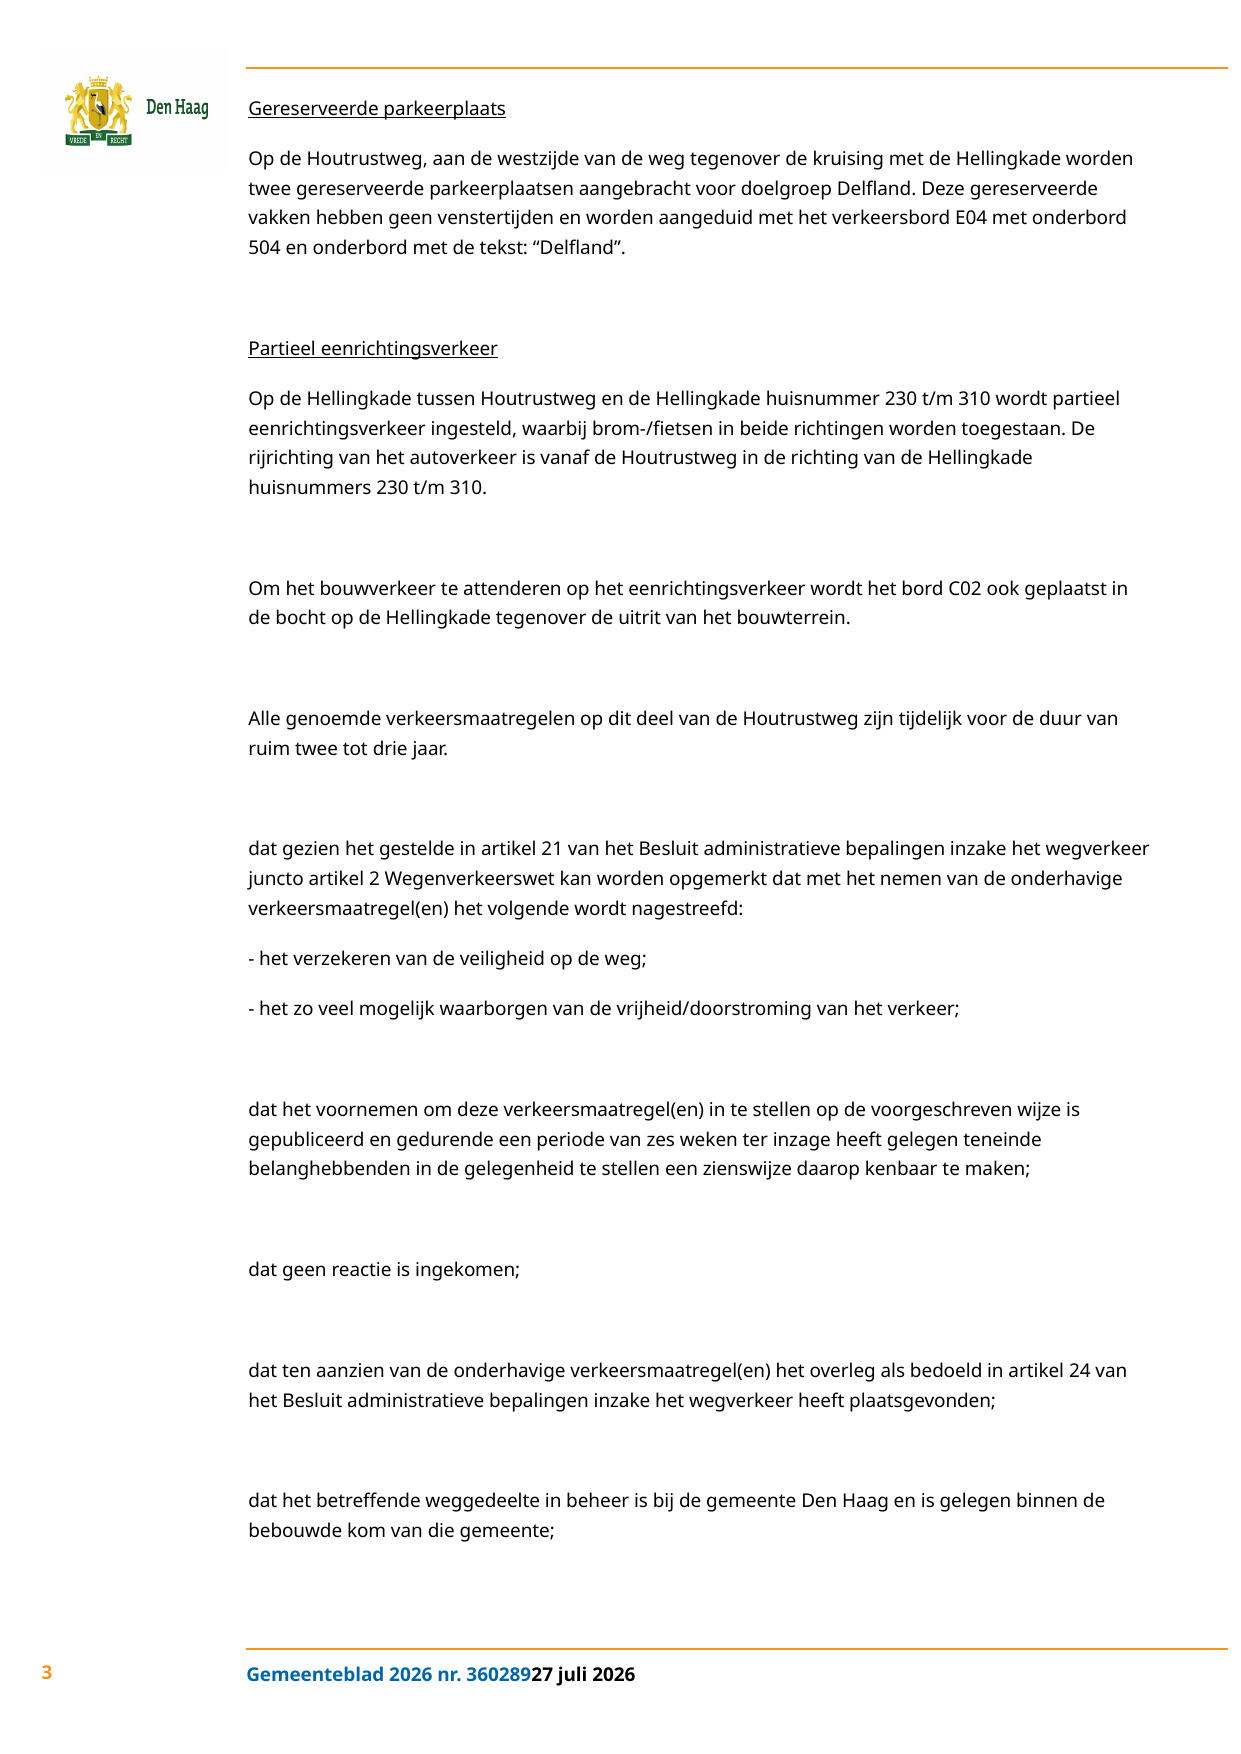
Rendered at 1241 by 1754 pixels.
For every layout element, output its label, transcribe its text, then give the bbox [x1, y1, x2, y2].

text dat geen reactie is ingekomen; [248, 1256, 1152, 1282]
picture [41, 47, 231, 172]
text Op de Hellingkade tussen Houtrustweg en de Hellingkade huisnummer 230 t/m 310 wordt partieel eenrichtingsverkeer ingesteld, waarbij brom-/fietsen in beide richtingen worden toegestaan. De rijrichting van het autoverkeer is vanaf de Houtrustweg in de richting van de Hellingkade huisnummers 230 t/m 310. [248, 385, 1152, 500]
text dat ten aanzien van de onderhavige verkeersmaatregel(en) het overleg als bedoeld in artikel 24 van het Besluit administratieve bepalingen inzake het wegverkeer heeft plaatsgevonden; [248, 1357, 1152, 1413]
text Op de Houtrustweg, aan de westzijde van de weg tegenover de kruising met de Hellingkade worden twee gereserveerde parkeerplaatsen aangebracht voor doelgroep Delfland. Deze gereserveerde vakken hebben geen venstertijden en worden aangeduid met het verkeersbord E04 met onderbord 504 en onderbord met de tekst: “Delfland”. [248, 145, 1152, 260]
text Partieel eenrichtingsverkeer [248, 335, 1152, 361]
text Om het bouwverkeer te attenderen op het eenrichtingsverkeer wordt het bord C02 ook geplaatst in de bocht op de Hellingkade tegenover de uitrit van het bouwterrein. [248, 575, 1152, 630]
text - het verzekeren van de veiligheid op de weg; [248, 945, 1152, 971]
text - het zo veel mogelijk waarborgen van de vrijheid/doorstroming van het verkeer; [248, 996, 1152, 1021]
text dat het voornemen om deze verkeersmaatregel(en) in te stellen op de voorgeschreven wijze is gepubliceerd en gedurende een periode van zes weken ter inzage heeft gelegen teneinde belanghebbenden in de gelegenheid te stellen een zienswijze daarop kenbaar te maken; [248, 1096, 1152, 1181]
text dat gezien het gestelde in artikel 21 van het Besluit administratieve bepalingen inzake het wegverkeer juncto artikel 2 Wegenverkeerswet kan worden opgemerkt dat met het nemen van de onderhavige verkeersmaatregel(en) het volgende wordt nagestreefd: [248, 836, 1152, 921]
text Alle genoemde verkeersmaatregelen op dit deel van de Houtrustweg zijn tijdelijk voor de duur van ruim twee tot drie jaar. [248, 705, 1152, 761]
text dat het betreffende weggedeelte in beheer is bij de gemeente Den Haag en is gelegen binnen de bebouwde kom van die gemeente; [248, 1488, 1152, 1543]
text Gereserveerde parkeerplaats [248, 95, 1152, 121]
